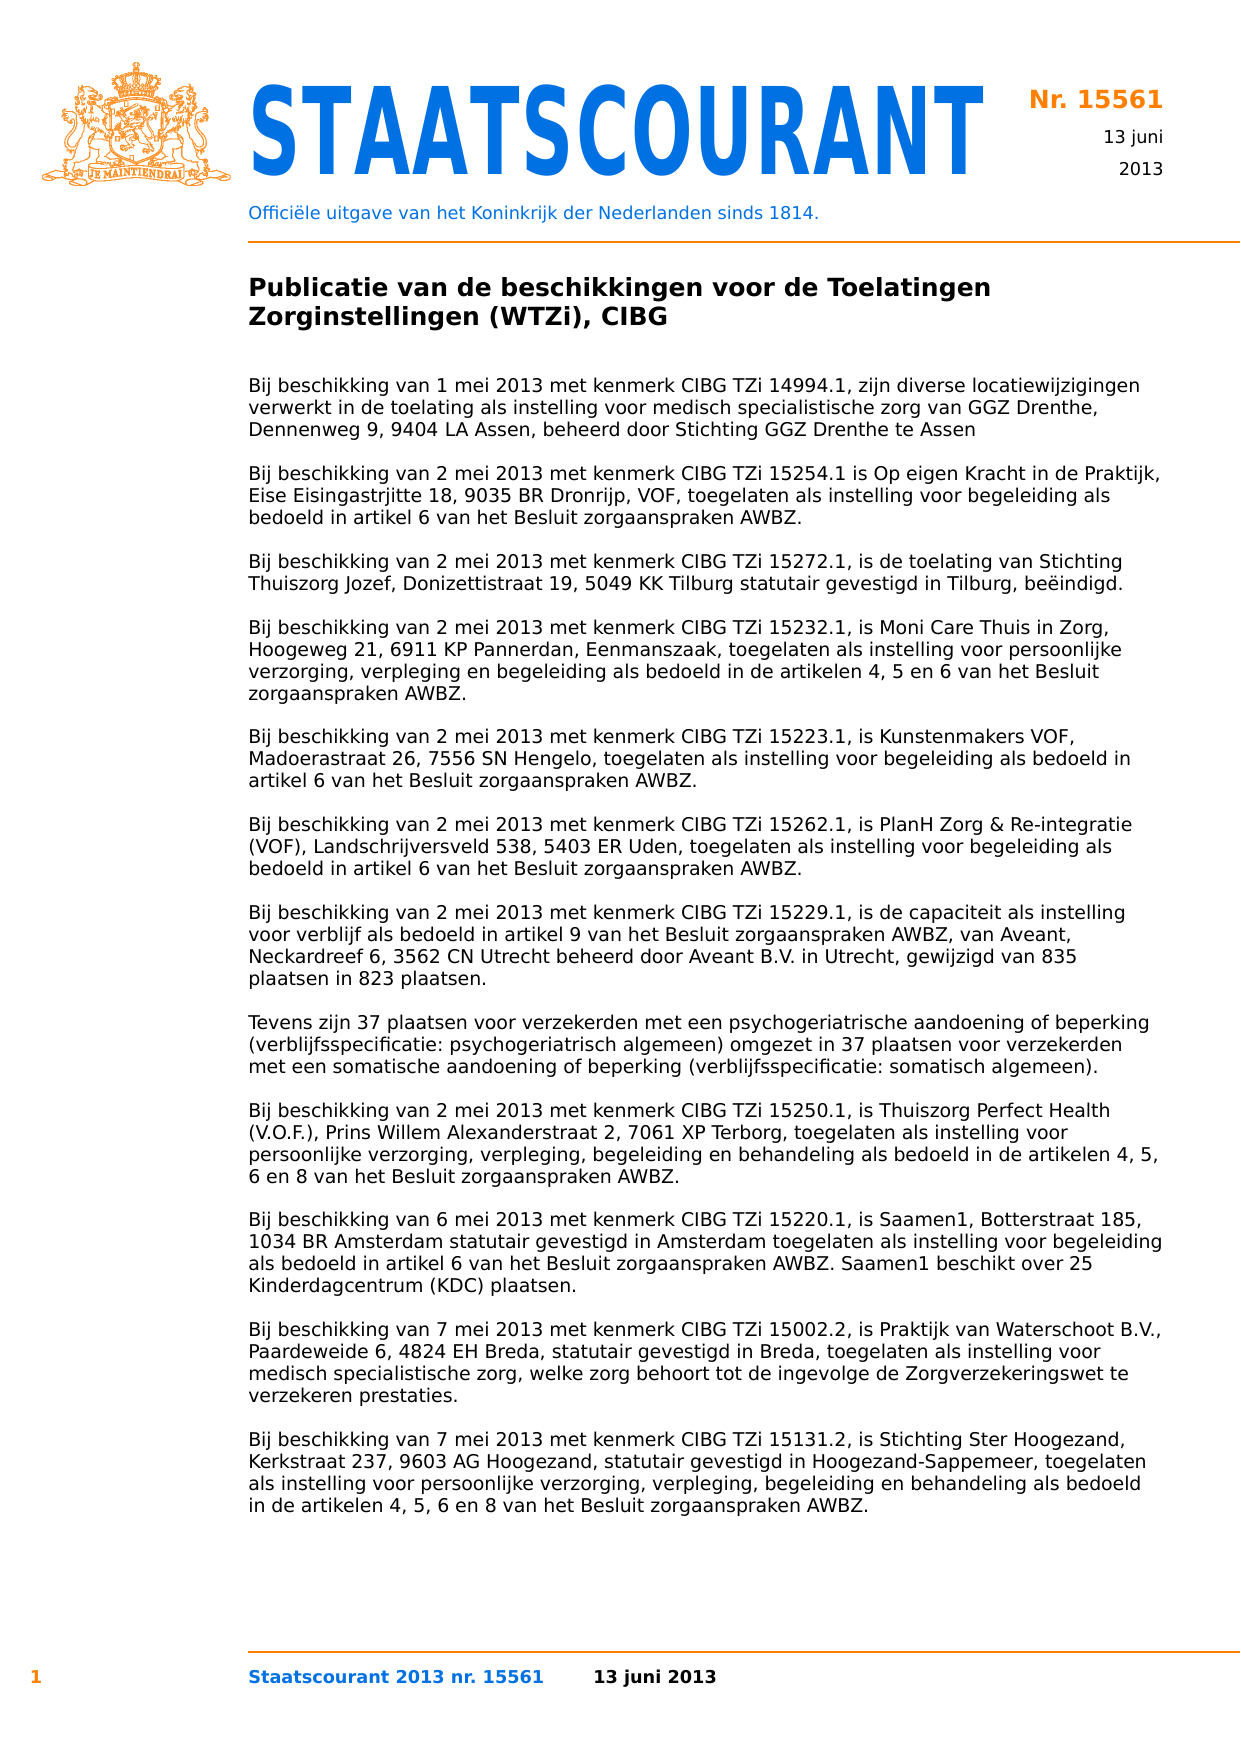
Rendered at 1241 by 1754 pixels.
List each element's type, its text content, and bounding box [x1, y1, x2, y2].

table_cell 13 juni [998, 121, 1240, 153]
text Bij beschikking van 2 mei 2013 met kenmerk CIBG TZi 15232.1, is Moni Care Thuis in Zorg, Hoogeweg 21, 6911 KP Pannerdan, Eenmanszaak, toegelaten als instelling voor persoonlijke verzorging, verpleging en begeleiding als bedoeld in de artikelen 4, 5 en 6 van het Besluit zorgaanspraken AWBZ. [248, 617, 1163, 704]
picture [41, 62, 231, 186]
table_cell 2013 [998, 153, 1240, 203]
text Bij beschikking van 2 mei 2013 met kenmerk CIBG TZi 15223.1, is Kunstenmakers VOF, Madoerastraat 26, 7556 SN Hengelo, toegelaten als instelling voor begeleiding als bedoeld in artikel 6 van het Besluit zorgaanspraken AWBZ. [248, 726, 1163, 792]
text Bij beschikking van 7 mei 2013 met kenmerk CIBG TZi 15131.2, is Stichting Ster Hoogezand, Kerkstraat 237, 9603 AG Hoogezand, statutair gevestigd in Hoogezand-Sappemeer, toegelaten als instelling voor persoonlijke verzorging, verpleging, begeleiding en behandeling als bedoeld in de artikelen 4, 5, 6 en 8 van het Besluit zorgaanspraken AWBZ. [248, 1429, 1163, 1517]
text Bij beschikking van 2 mei 2013 met kenmerk CIBG TZi 15250.1, is Thuiszorg Perfect Health (V.O.F.), Prins Willem Alexanderstraat 2, 7061 XP Terborg, toegelaten als instelling voor persoonlijke verzorging, verpleging, begeleiding en behandeling als bedoeld in de artikelen 4, 5, 6 en 8 van het Besluit zorgaanspraken AWBZ. [248, 1099, 1163, 1187]
table_header STAATSCOURANT [248, 62, 998, 203]
text Bij beschikking van 2 mei 2013 met kenmerk CIBG TZi 15254.1 is Op eigen Kracht in de Praktijk, Eise Eisingastrjitte 18, 9035 BR Dronrijp, VOF, toegelaten als instelling voor begeleiding als bedoeld in artikel 6 van het Besluit zorgaanspraken AWBZ. [248, 463, 1163, 529]
text Tevens zijn 37 plaatsen voor verzekerden met een psychogeriatrische aandoening of beperking (verblijfsspecificatie: psychogeriatrisch algemeen) omgezet in 37 plaatsen voor verzekerden met een somatische aandoening of beperking (verblijfsspecificatie: somatisch algemeen). [248, 1012, 1163, 1078]
subtitle Publicatie van de beschikkingen voor de Toelatingen Zorginstellingen (WTZi), CIBG [248, 273, 1163, 331]
text Bij beschikking van 7 mei 2013 met kenmerk CIBG TZi 15002.2, is Praktijk van Waterschoot B.V., Paardeweide 6, 4824 EH Breda, statutair gevestigd in Breda, toegelaten als instelling voor medisch specialistische zorg, welke zorg behoort tot de ingevolge de Zorgverzekeringswet te verzekeren prestaties. [248, 1319, 1163, 1407]
text Bij beschikking van 2 mei 2013 met kenmerk CIBG TZi 15229.1, is de capaciteit als instelling voor verblijf als bedoeld in artikel 9 van het Besluit zorgaanspraken AWBZ, van Aveant, Neckardreef 6, 3562 CN Utrecht beheerd door Aveant B.V. in Utrecht, gewijzigd van 835 plaatsen in 823 plaatsen. [248, 902, 1163, 990]
table_cell Officiële uitgave van het Koninkrijk der Nederlanden sinds 1814. [248, 203, 1240, 241]
table_header Nr. 15561 [998, 62, 1240, 121]
text Bij beschikking van 2 mei 2013 met kenmerk CIBG TZi 15262.1, is PlanH Zorg & Re-integratie (VOF), Landschrijversveld 538, 5403 ER Uden, toegelaten als instelling voor begeleiding als bedoeld in artikel 6 van het Besluit zorgaanspraken AWBZ. [248, 814, 1163, 880]
text Bij beschikking van 6 mei 2013 met kenmerk CIBG TZi 15220.1, is Saamen1, Botterstraat 185, 1034 BR Amsterdam statutair gevestigd in Amsterdam toegelaten als instelling voor begeleiding als bedoeld in artikel 6 van het Besluit zorgaanspraken AWBZ. Saamen1 beschikt over 25 Kinderdagcentrum (KDC) plaatsen. [248, 1209, 1163, 1297]
table_header [25, 62, 248, 241]
text Bij beschikking van 2 mei 2013 met kenmerk CIBG TZi 15272.1, is de toelating van Stichting Thuiszorg Jozef, Donizettistraat 19, 5049 KK Tilburg statutair gevestigd in Tilburg, beëindigd. [248, 551, 1163, 595]
text Bij beschikking van 1 mei 2013 met kenmerk CIBG TZi 14994.1, zijn diverse locatiewijzigingen verwerkt in de toelating als instelling voor medisch specialistische zorg van GGZ Drenthe, Dennenweg 9, 9404 LA Assen, beheerd door Stichting GGZ Drenthe te Assen [248, 375, 1163, 441]
